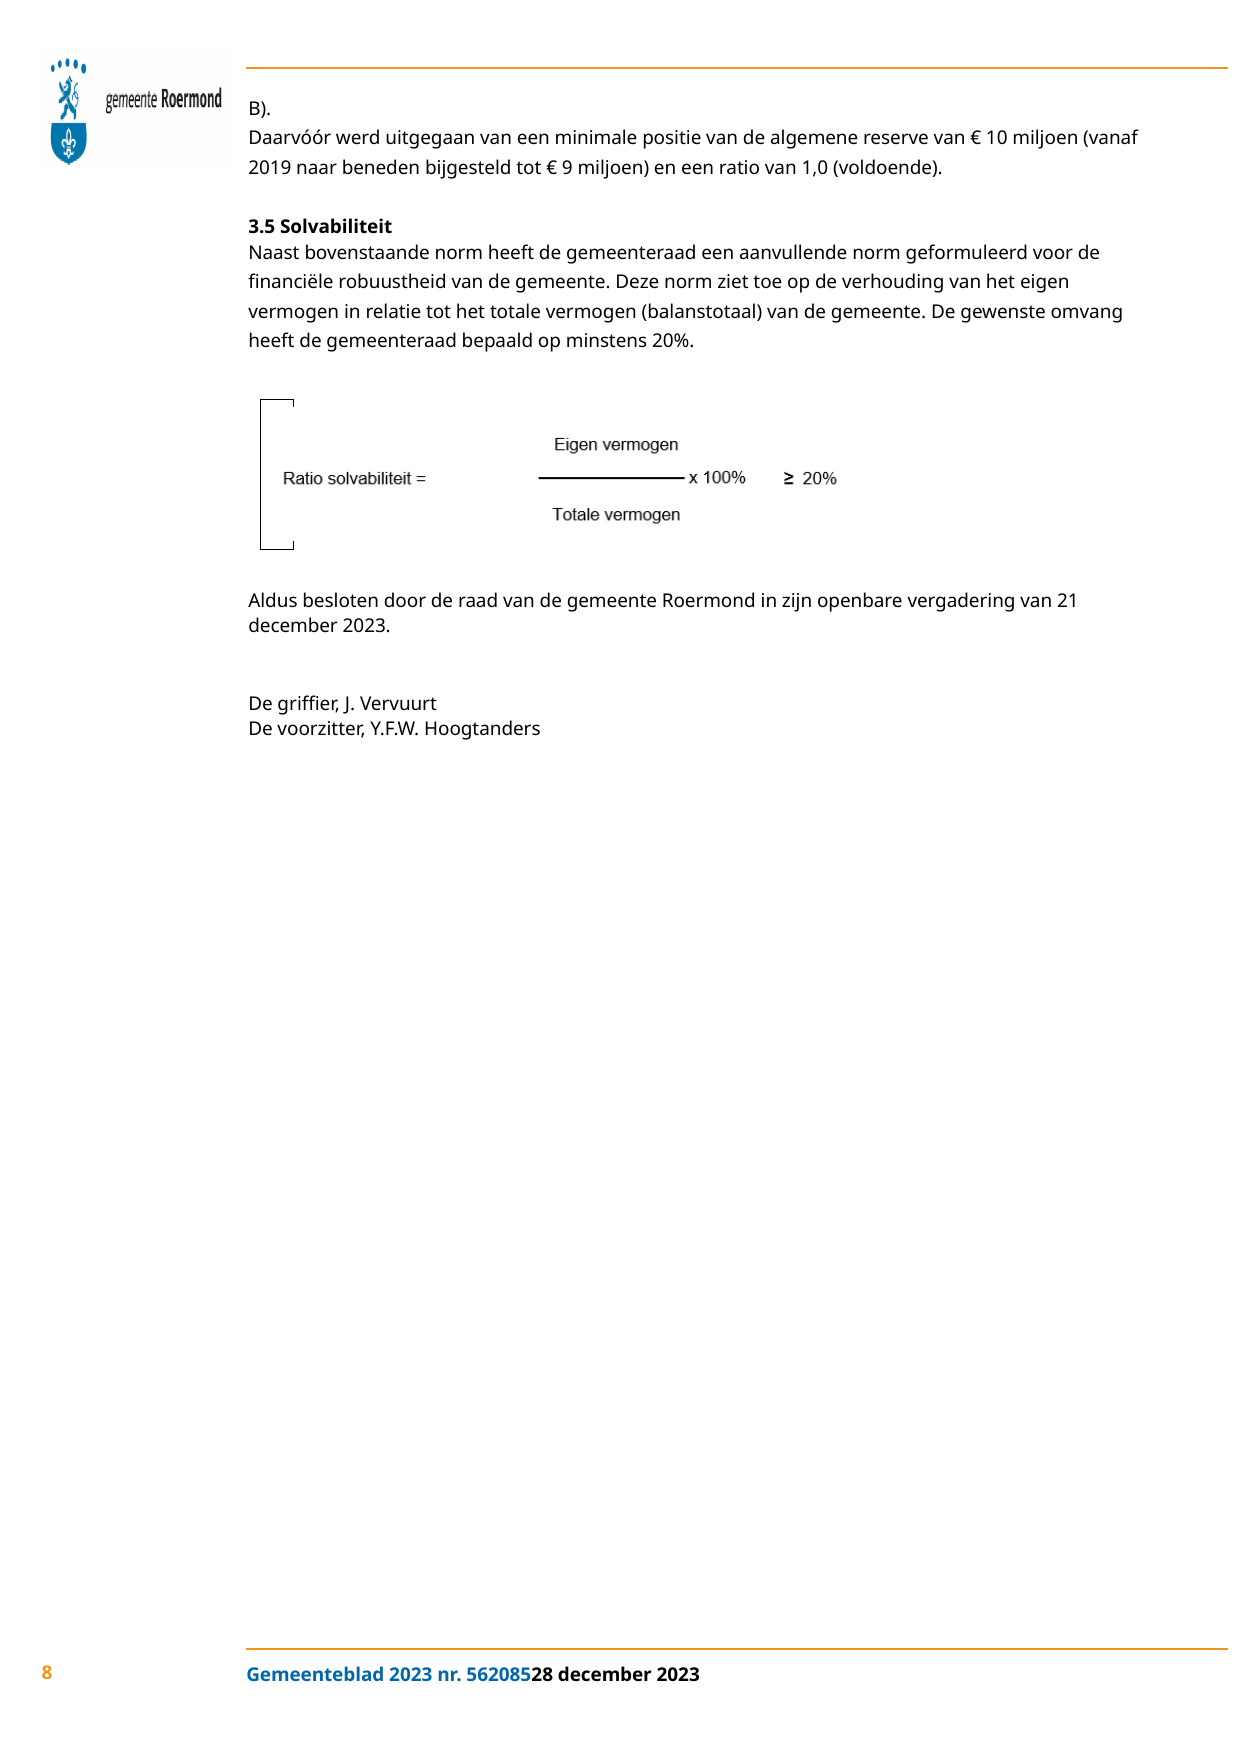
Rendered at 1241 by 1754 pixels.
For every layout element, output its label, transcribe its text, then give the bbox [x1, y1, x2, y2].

text De voorzitter, Y.F.W. Hoogtanders [248, 716, 1152, 741]
picture [268, 407, 860, 541]
text Aldus besloten door de raad van de gemeente Roermond in zijn openbare vergadering van 21 december 2023. [248, 587, 1152, 638]
text 3.5 Solvabiliteit [248, 213, 1152, 239]
text Naast bovenstaande norm heeft de gemeenteraad een aanvullende norm geformuleerd voor de financiële robuustheid van de gemeente. Deze norm ziet toe op de verhouding van het eigen vermogen in relatie tot het totale vermogen (balanstotaal) van de gemeente. De gewenste omvang heeft de gemeenteraad bepaald op minstens 20%. [248, 239, 1152, 353]
picture [41, 47, 231, 172]
text B). [248, 95, 1152, 121]
text Daarvóór werd uitgegaan van een minimale positie van de algemene reserve van € 10 miljoen (vanaf 2019 naar beneden bijgesteld tot € 9 miljoen) en een ratio van 1,0 (voldoende). [248, 124, 1152, 180]
text De griffier, J. Vervuurt [248, 690, 1152, 716]
